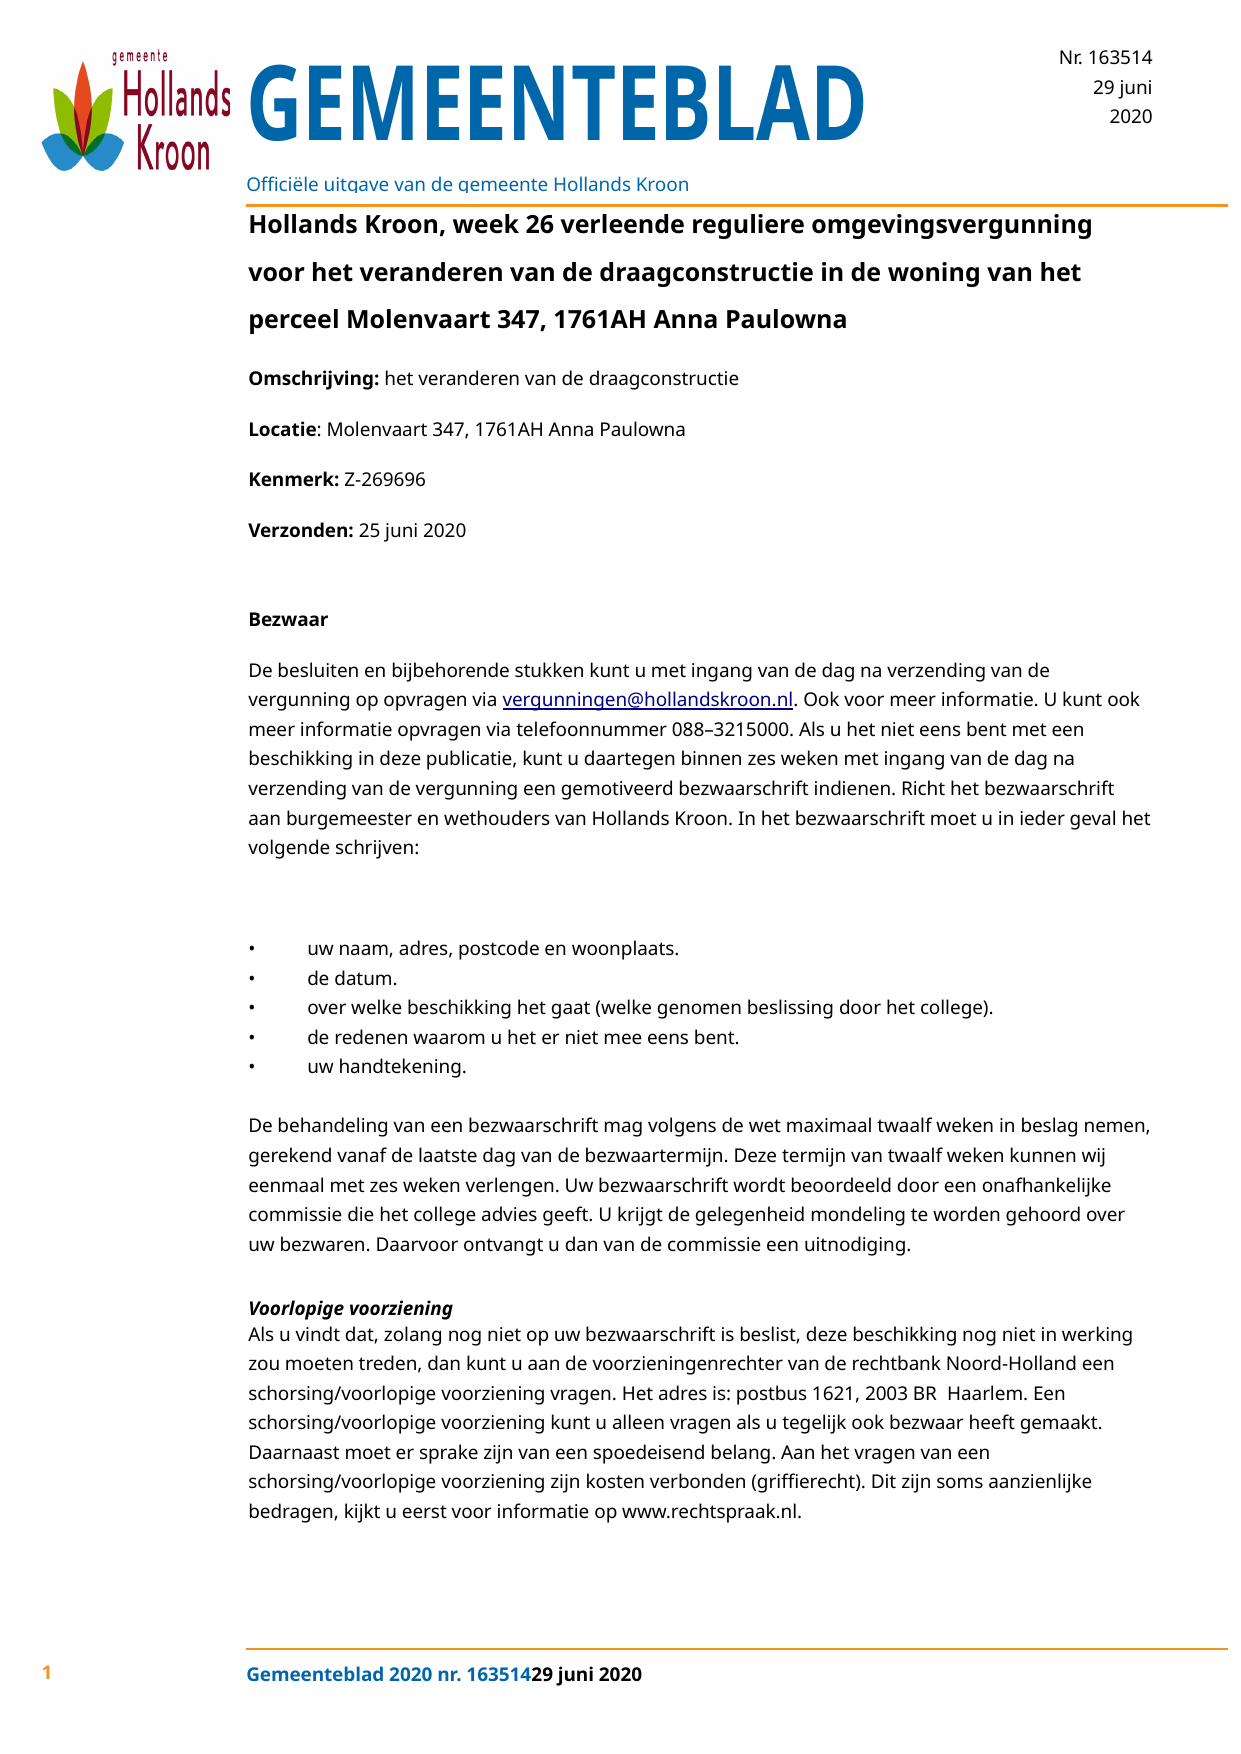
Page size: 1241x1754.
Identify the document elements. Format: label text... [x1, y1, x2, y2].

text Kenmerk: Z-269696 [248, 466, 1152, 492]
text De besluiten en bijbehorende stukken kunt u met ingang van de dag na verzending van de vergunning op opvragen via vergunningen@hollandskroon.nl. Ook voor meer informatie. U kunt ook meer informatie opvragen via telefoonnummer 088–3215000. Als u het niet eens bent met een beschikking in deze publicatie, kunt u daartegen binnen zes weken met ingang van de dag na verzending van de vergunning een gemotiveerd bezwaarschrift indienen. Richt het bezwaarschrift aan burgemeester en wethouders van Hollands Kroon. In het bezwaarschrift moet u in ieder geval het volgende schrijven: [248, 657, 1152, 860]
text Omschrijving: het veranderen van de draagconstructie [248, 366, 1152, 391]
text De behandeling van een bezwaarschrift mag volgens de wet maximaal twaalf weken in beslag nemen, gerekend vanaf de laatste dag van de bezwaartermijn. Deze termijn van twaalf weken kunnen wij eenmaal met zes weken verlengen. Uw bezwaarschrift wordt beoordeeld door een onafhankelijke commissie die het college advies geeft. U krijgt de gelegenheid mondeling te worden gehoord over uw bezwaren. Daarvoor ontvangt u dan van de commissie een uitnodiging. [248, 1113, 1152, 1257]
text Hollands Kroon, week 26 verleende reguliere omgevingsvergunning voor het veranderen van de draagconstructie in de woning van het perceel Molenvaart 347, 1761AH Anna Paulowna [248, 207, 1152, 336]
list uw handtekening. [248, 1053, 1152, 1079]
text Verzonden: 25 juni 2020 [248, 517, 1152, 542]
text Bezwaar [248, 606, 1152, 632]
text Als u vindt dat, zolang nog niet op uw bezwaarschrift is beslist, deze beschikking nog niet in werking zou moeten treden, dan kunt u aan de voorzieningenrechter van de rechtbank Noord-Holland een schorsing/voorlopige voorziening vragen. Het adres is: postbus 1621, 2003 BR Haarlem. Een schorsing/voorlopige voorziening kunt u alleen vragen als u tegelijk ook bezwaar heeft gemaakt. Daarnaast moet er sprake zijn van een spoedeisend belang. Aan het vragen van een schorsing/voorlopige voorziening zijn kosten verbonden (griffierecht). Dit zijn soms aanzienlijke bedragen, kijkt u eerst voor informatie op www.rechtspraak.nl. [248, 1321, 1152, 1524]
list uw naam, adres, postcode en woonplaats. [248, 935, 1152, 961]
text Voorlopige voorziening [248, 1295, 1152, 1321]
list de datum. [248, 965, 1152, 991]
picture [41, 47, 231, 172]
list de redenen waarom u het er niet mee eens bent. [248, 1024, 1152, 1050]
list over welke beschikking het gaat (welke genomen beslissing door het college). [248, 994, 1152, 1020]
text Locatie: Molenvaart 347, 1761AH Anna Paulowna [248, 416, 1152, 442]
